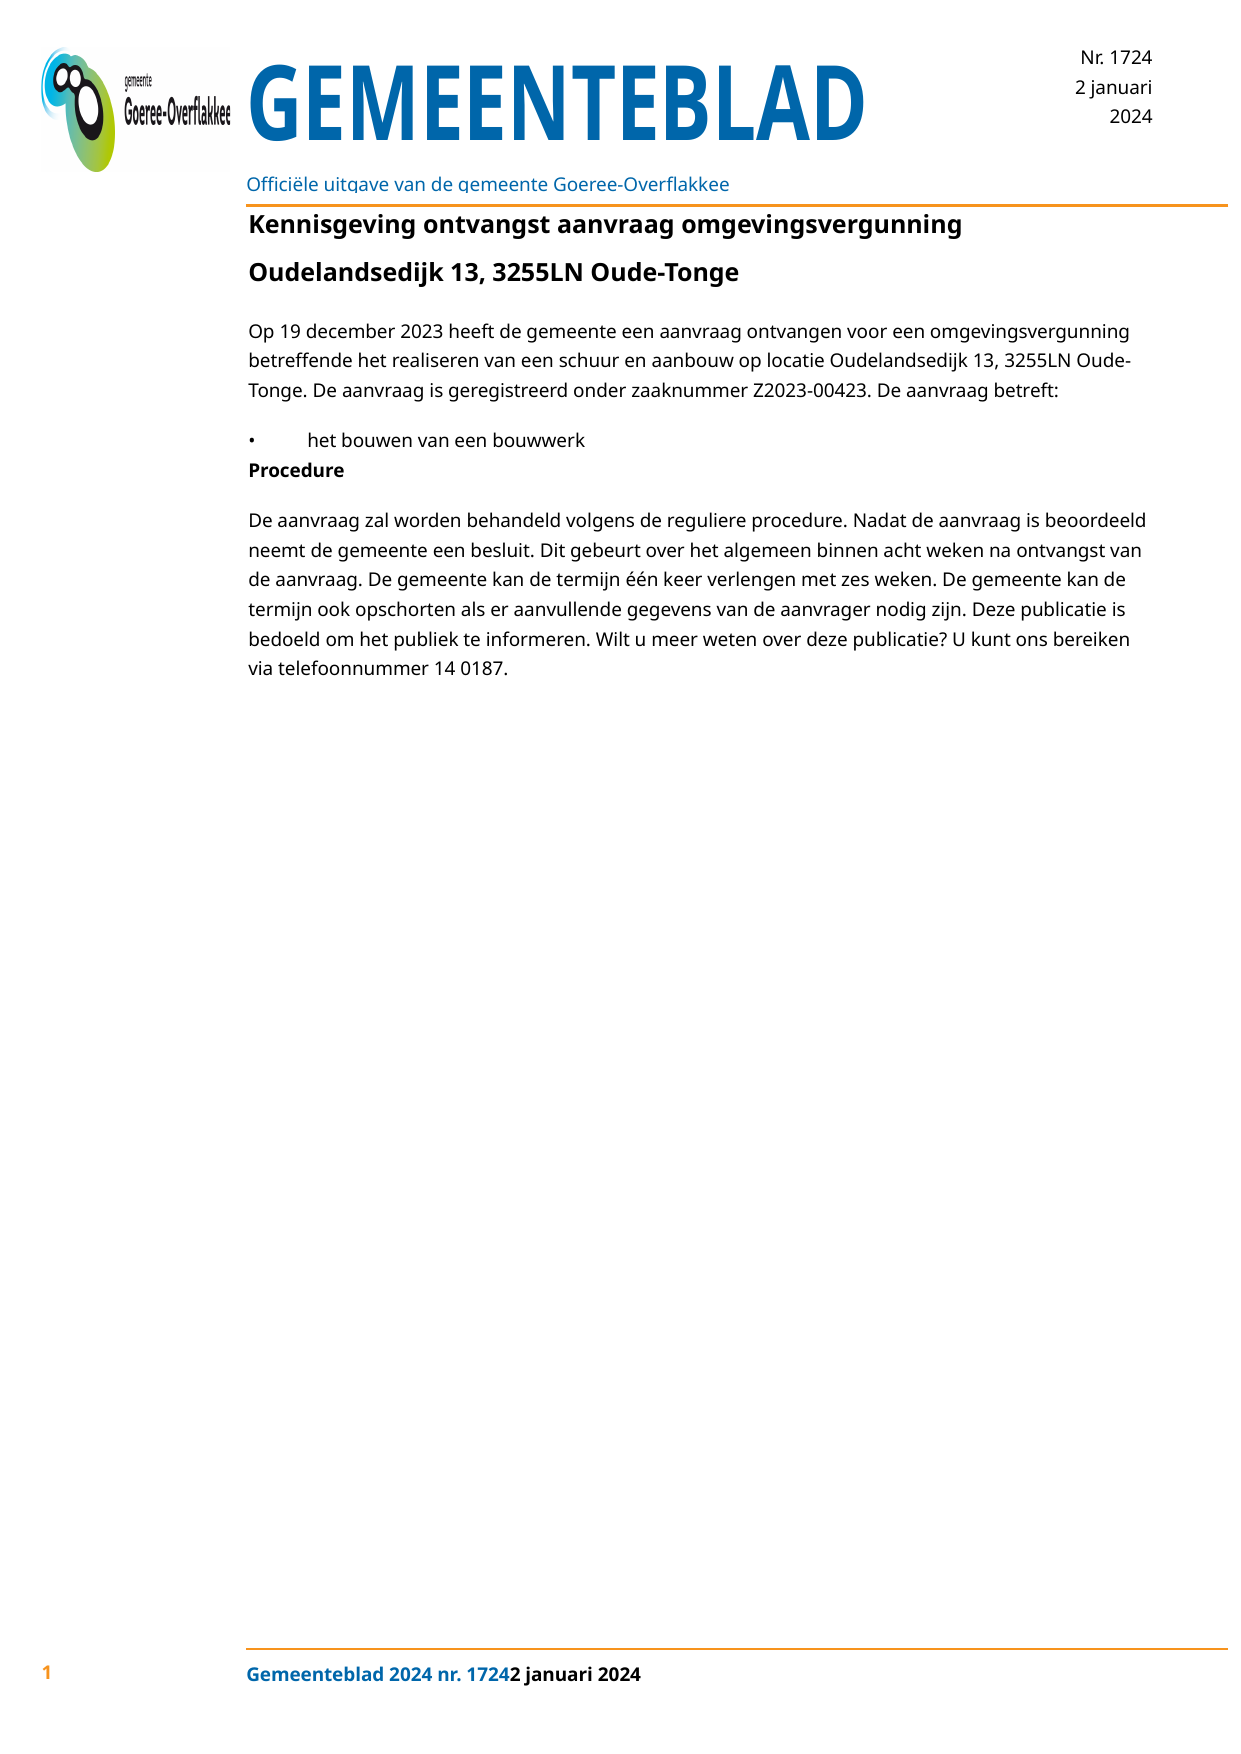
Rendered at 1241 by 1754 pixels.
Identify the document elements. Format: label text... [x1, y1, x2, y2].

text Op 19 december 2023 heeft de gemeente een aanvraag ontvangen voor een omgevingsvergunning betreffende het realiseren van een schuur en aanbouw op locatie Oudelandsedijk 13, 3255LN Oude-Tonge. De aanvraag is geregistreerd onder zaaknummer Z2023-00423. De aanvraag betreft: [248, 318, 1152, 403]
list het bouwen van een bouwwerk [248, 427, 1152, 453]
text De aanvraag zal worden behandeld volgens de reguliere procedure. Nadat de aanvraag is beoordeeld neemt de gemeente een besluit. Dit gebeurt over het algemeen binnen acht weken na ontvangst van de aanvraag. De gemeente kan de termijn één keer verlengen met zes weken. De gemeente kan de termijn ook opschorten als er aanvullende gegevens van de aanvrager nodig zijn. Deze publicatie is bedoeld om het publiek te informeren. Wilt u meer weten over deze publicatie? U kunt ons bereiken via telefoonnummer 14 0187. [248, 507, 1152, 681]
text Kennisgeving ontvangst aanvraag omgevingsvergunning Oudelandsedijk 13, 3255LN Oude-Tonge [248, 207, 1152, 288]
text Procedure [248, 457, 1152, 483]
picture [41, 47, 231, 172]
